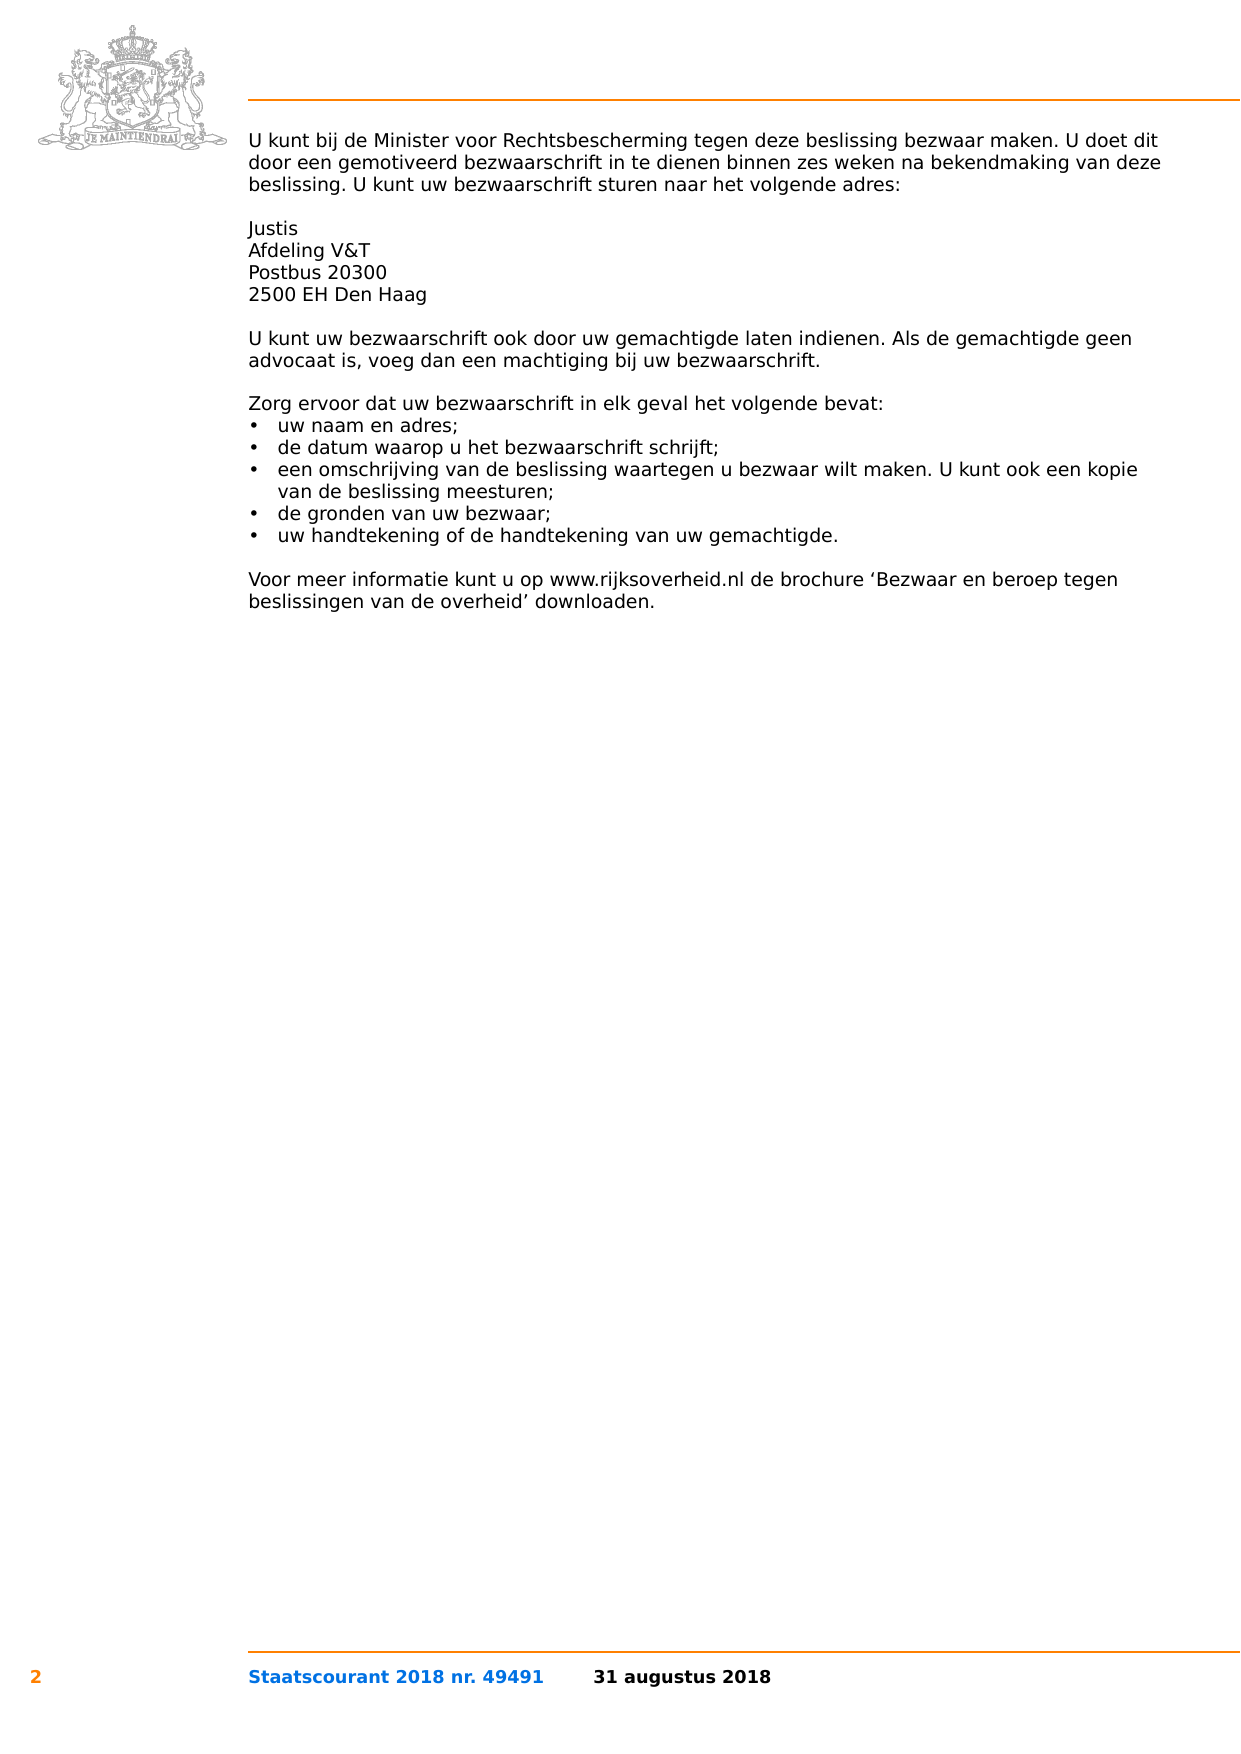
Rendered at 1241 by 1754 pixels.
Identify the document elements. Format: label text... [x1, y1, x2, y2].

text Zorg ervoor dat uw bezwaarschrift in elk geval het volgende bevat: [248, 393, 1163, 415]
text Justis [248, 218, 1163, 240]
text • uw naam en adres; [248, 415, 1163, 437]
text U kunt uw bezwaarschrift ook door uw gemachtigde laten indienen. Als de gemachtigde geen advocaat is, voeg dan een machtiging bij uw bezwaarschrift. [248, 327, 1163, 371]
text • uw handtekening of de handtekening van uw gemachtigde. [248, 525, 1163, 547]
text • de datum waarop u het bezwaarschrift schrijft; [248, 437, 1163, 459]
text Postbus 20300 [248, 262, 1163, 284]
text • de gronden van uw bezwaar; [248, 503, 1163, 525]
picture [38, 25, 227, 150]
text Voor meer informatie kunt u op www.rijksoverheid.nl de brochure ‘Bezwaar en beroep tegen beslissingen van de overheid’ downloaden. [248, 569, 1163, 613]
text Afdeling V&T [248, 240, 1163, 262]
text • een omschrijving van de beslissing waartegen u bezwaar wilt maken. U kunt ook een kopie van de beslissing meesturen; [248, 459, 1163, 503]
text 2500 EH Den Haag [248, 284, 1163, 306]
text U kunt bij de Minister voor Rechtsbescherming tegen deze beslissing bezwaar maken. U doet dit door een gemotiveerd bezwaarschrift in te dienen binnen zes weken na bekendmaking van deze beslissing. U kunt uw bezwaarschrift sturen naar het volgende adres: [248, 130, 1163, 196]
